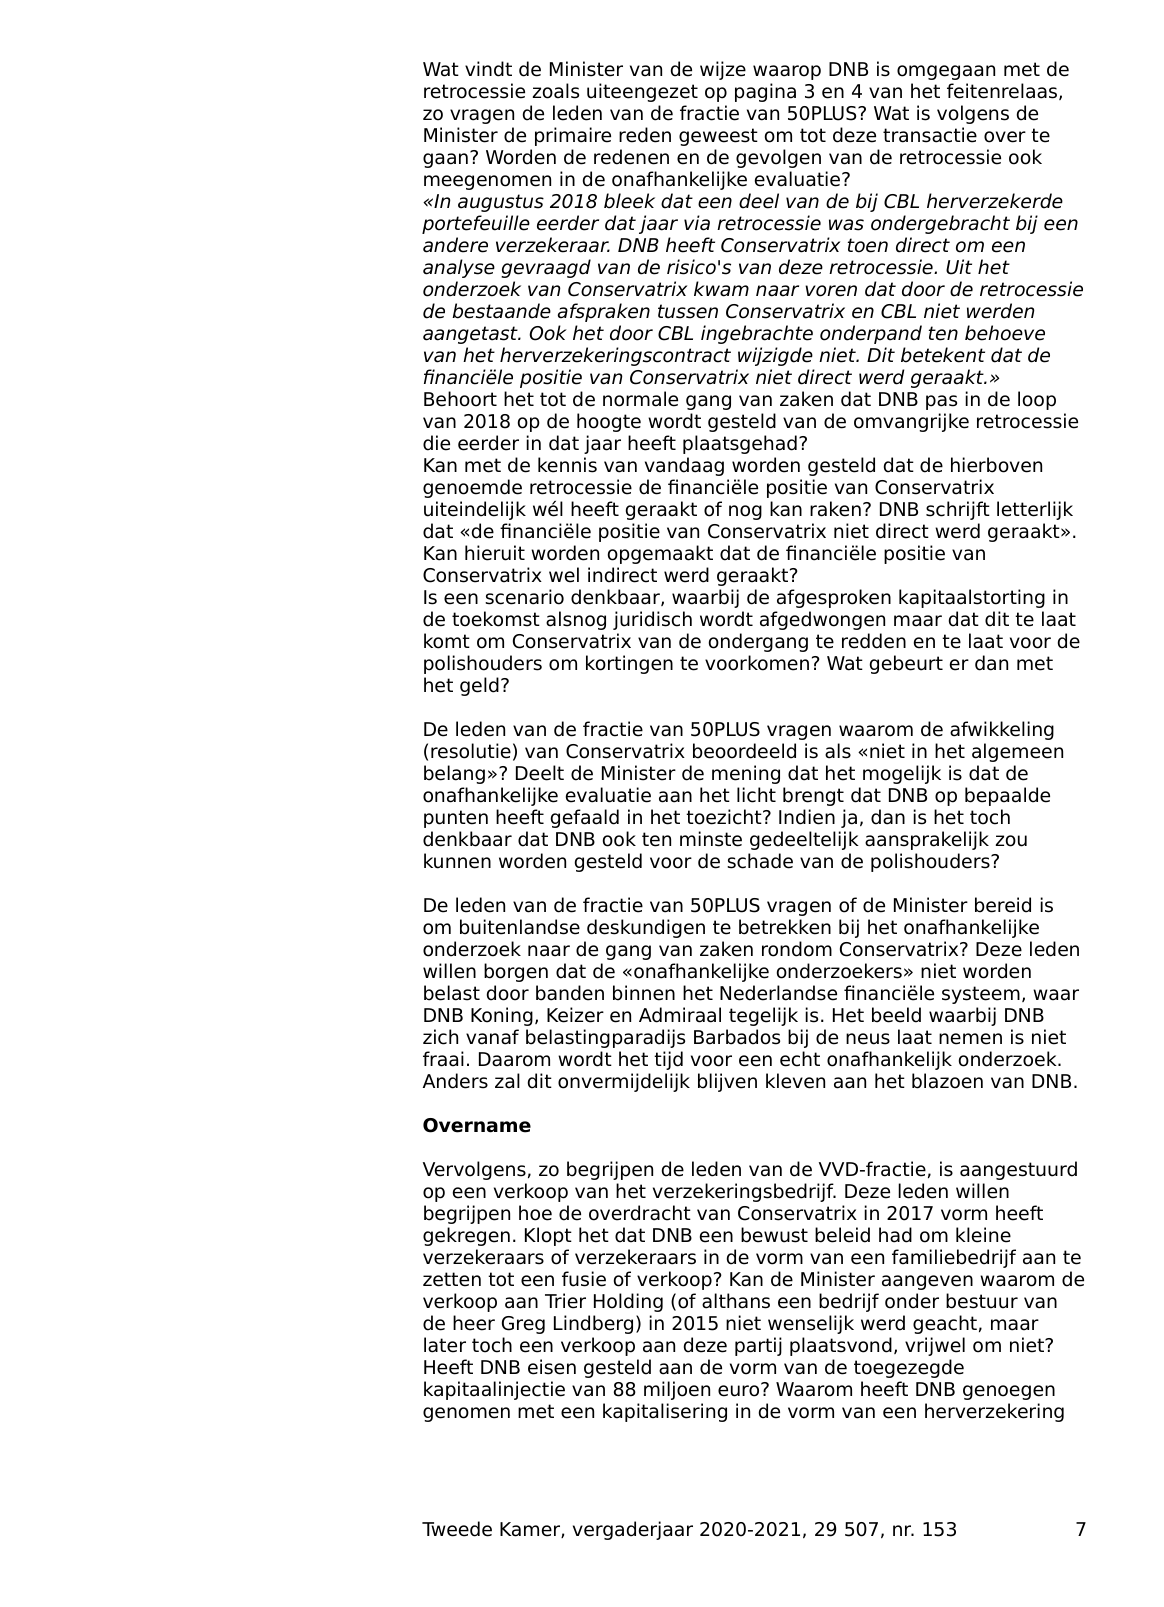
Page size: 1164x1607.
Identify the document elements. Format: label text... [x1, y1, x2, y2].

text Wat vindt de Minister van de wijze waarop DNB is omgegaan met de retrocessie zoals uiteengezet op pagina 3 en 4 van het feitenrelaas, zo vragen de leden van de fractie van 50PLUS? Wat is volgens de Minister de primaire reden geweest om tot deze transactie over te gaan? Worden de redenen en de gevolgen van de retrocessie ook meegenomen in de onafhankelijke evaluatie? [422, 59, 1087, 191]
subtitle Overname [422, 1115, 1087, 1137]
text Kan met de kennis van vandaag worden gesteld dat de hierboven genoemde retrocessie de financiële positie van Conservatrix uiteindelijk wél heeft geraakt of nog kan raken? DNB schrijft letterlijk dat «de financiële positie van Conservatrix niet direct werd geraakt». Kan hieruit worden opgemaakt dat de financiële positie van Conservatrix wel indirect werd geraakt? [422, 455, 1087, 587]
text De leden van de fractie van 50PLUS vragen of de Minister bereid is om buitenlandse deskundigen te betrekken bij het onafhankelijke onderzoek naar de gang van zaken rondom Conservatrix? Deze leden willen borgen dat de «onafhankelijke onderzoekers» niet worden belast door banden binnen het Nederlandse financiële systeem, waar DNB Koning, Keizer en Admiraal tegelijk is. Het beeld waarbij DNB zich vanaf belastingparadijs Barbados bij de neus laat nemen is niet fraai. Daarom wordt het tijd voor een echt onafhankelijk onderzoek. Anders zal dit onvermijdelijk blijven kleven aan het blazoen van DNB. [422, 895, 1087, 1092]
text Is een scenario denkbaar, waarbij de afgesproken kapitaalstorting in de toekomst alsnog juridisch wordt afgedwongen maar dat dit te laat komt om Conservatrix van de ondergang te redden en te laat voor de polishouders om kortingen te voorkomen? Wat gebeurt er dan met het geld? [422, 587, 1087, 696]
text Vervolgens, zo begrijpen de leden van de VVD-fractie, is aangestuurd op een verkoop van het verzekeringsbedrijf. Deze leden willen begrijpen hoe de overdracht van Conservatrix in 2017 vorm heeft gekregen. Klopt het dat DNB een bewust beleid had om kleine verzekeraars of verzekeraars in de vorm van een familiebedrijf aan te zetten tot een fusie of verkoop? Kan de Minister aangeven waarom de verkoop aan Trier Holding (of althans een bedrijf onder bestuur van de heer Greg Lindberg) in 2015 niet wenselijk werd geacht, maar later toch een verkoop aan deze partij plaatsvond, vrijwel om niet? Heeft DNB eisen gesteld aan de vorm van de toegezegde kapitaalinjectie van 88 miljoen euro? Waarom heeft DNB genoegen genomen met een kapitalisering in de vorm van een herverzekering [422, 1159, 1087, 1423]
text Behoort het tot de normale gang van zaken dat DNB pas in de loop van 2018 op de hoogte wordt gesteld van de omvangrijke retrocessie die eerder in dat jaar heeft plaatsgehad? [422, 389, 1087, 455]
text De leden van de fractie van 50PLUS vragen waarom de afwikkeling (resolutie) van Conservatrix beoordeeld is als «niet in het algemeen belang»? Deelt de Minister de mening dat het mogelijk is dat de onafhankelijke evaluatie aan het licht brengt dat DNB op bepaalde punten heeft gefaald in het toezicht? Indien ja, dan is het toch denkbaar dat DNB ook ten minste gedeeltelijk aansprakelijk zou kunnen worden gesteld voor de schade van de polishouders? [422, 719, 1087, 872]
text «In augustus 2018 bleek dat een deel van de bij CBL herverzekerde portefeuille eerder dat jaar via retrocessie was ondergebracht bij een andere verzekeraar. DNB heeft Conservatrix toen direct om een analyse gevraagd van de risico's van deze retrocessie. Uit het onderzoek van Conservatrix kwam naar voren dat door de retrocessie de bestaande afspraken tussen Conservatrix en CBL niet werden aangetast. Ook het door CBL ingebrachte onderpand ten behoeve van het herverzekeringscontract wijzigde niet. Dit betekent dat de financiële positie van Conservatrix niet direct werd geraakt.» [422, 191, 1087, 389]
